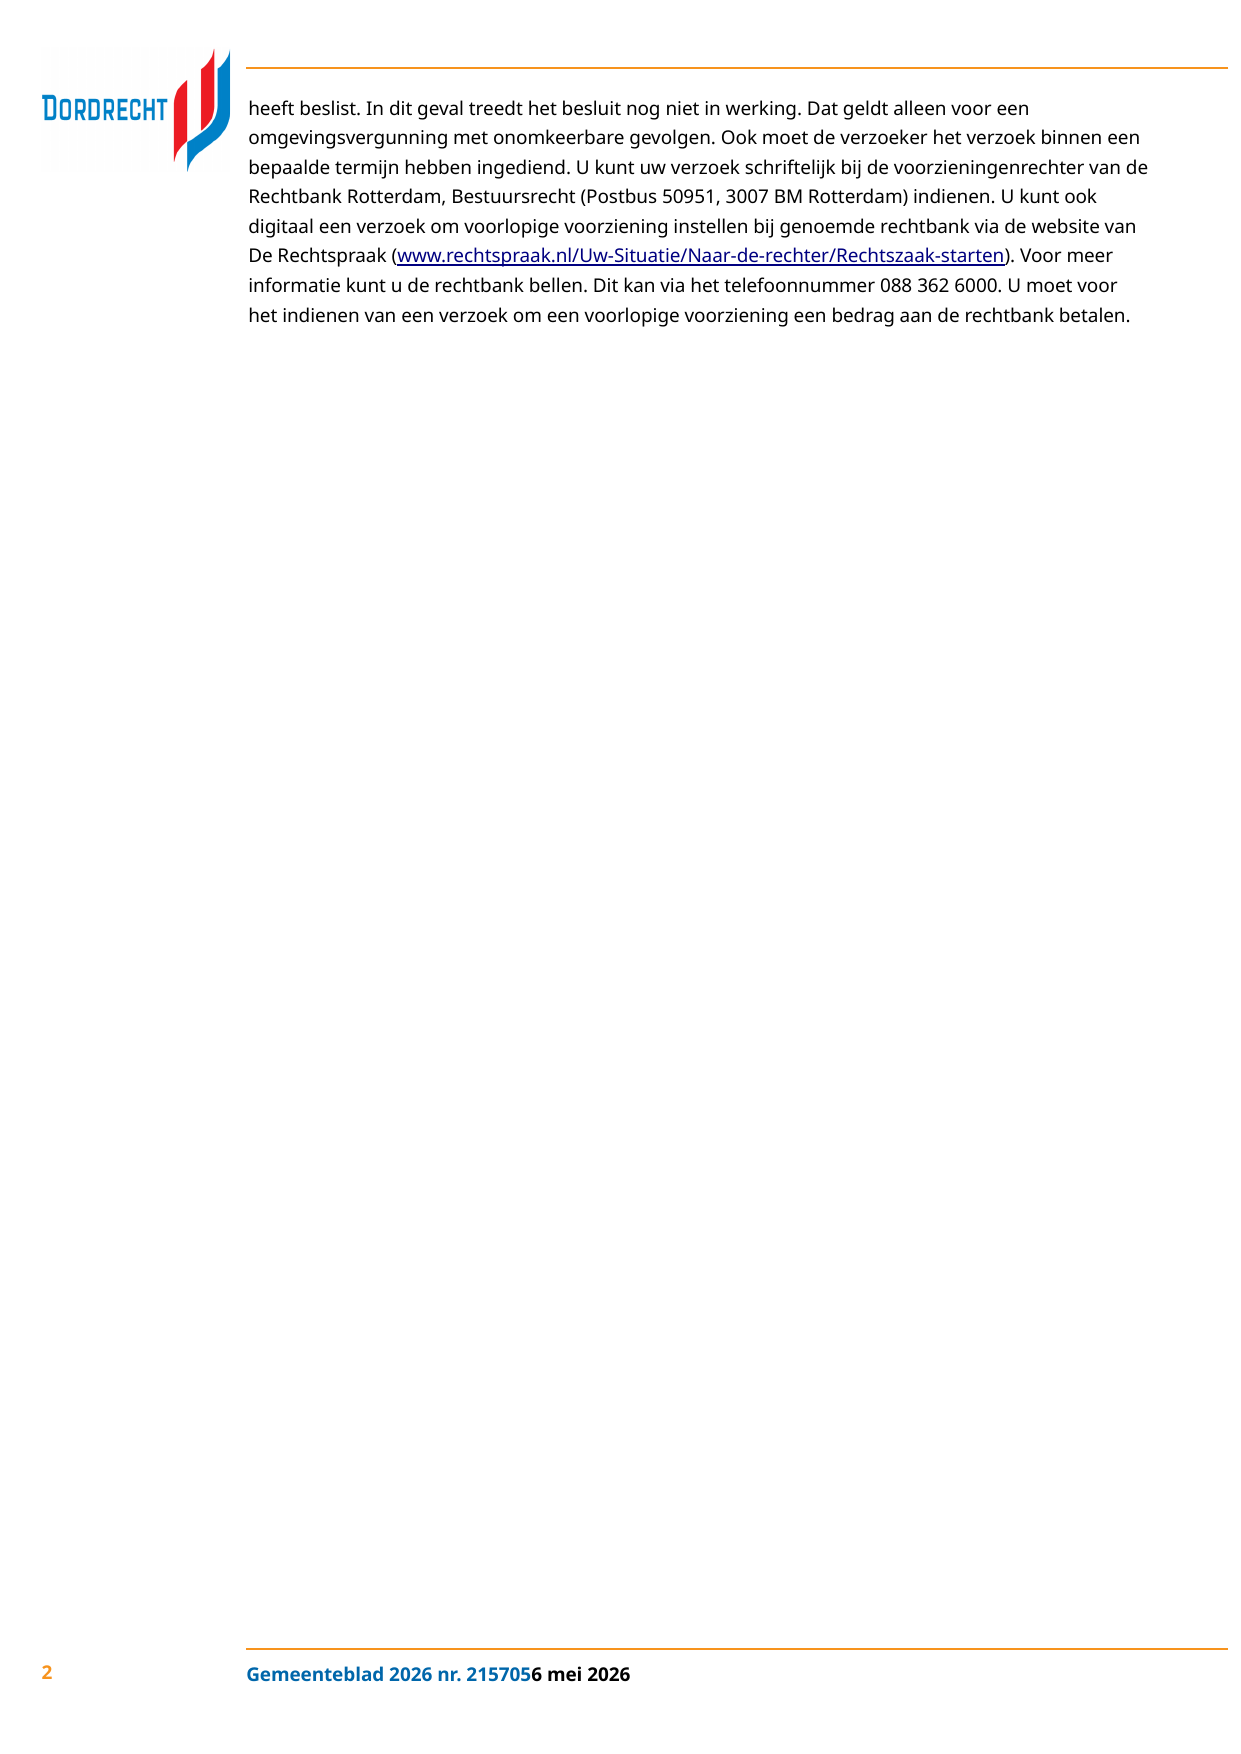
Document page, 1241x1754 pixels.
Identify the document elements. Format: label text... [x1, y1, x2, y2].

picture [41, 47, 231, 172]
text heeft beslist. In dit geval treedt het besluit nog niet in werking. Dat geldt alleen voor een omgevingsvergunning met onomkeerbare gevolgen. Ook moet de verzoeker het verzoek binnen een bepaalde termijn hebben ingediend. U kunt uw verzoek schriftelijk bij de voorzieningenrechter van de Rechtbank Rotterdam, Bestuursrecht (Postbus 50951, 3007 BM Rotterdam) indienen. U kunt ook digitaal een verzoek om voorlopige voorziening instellen bij genoemde rechtbank via de website van De Rechtspraak (www.rechtspraak.nl/Uw-Situatie/Naar-de-rechter/Rechtszaak-starten). Voor meer informatie kunt u de rechtbank bellen. Dit kan via het telefoonnummer 088 362 6000. U moet voor het indienen van een verzoek om een voorlopige voorziening een bedrag aan de rechtbank betalen. [248, 95, 1152, 328]
